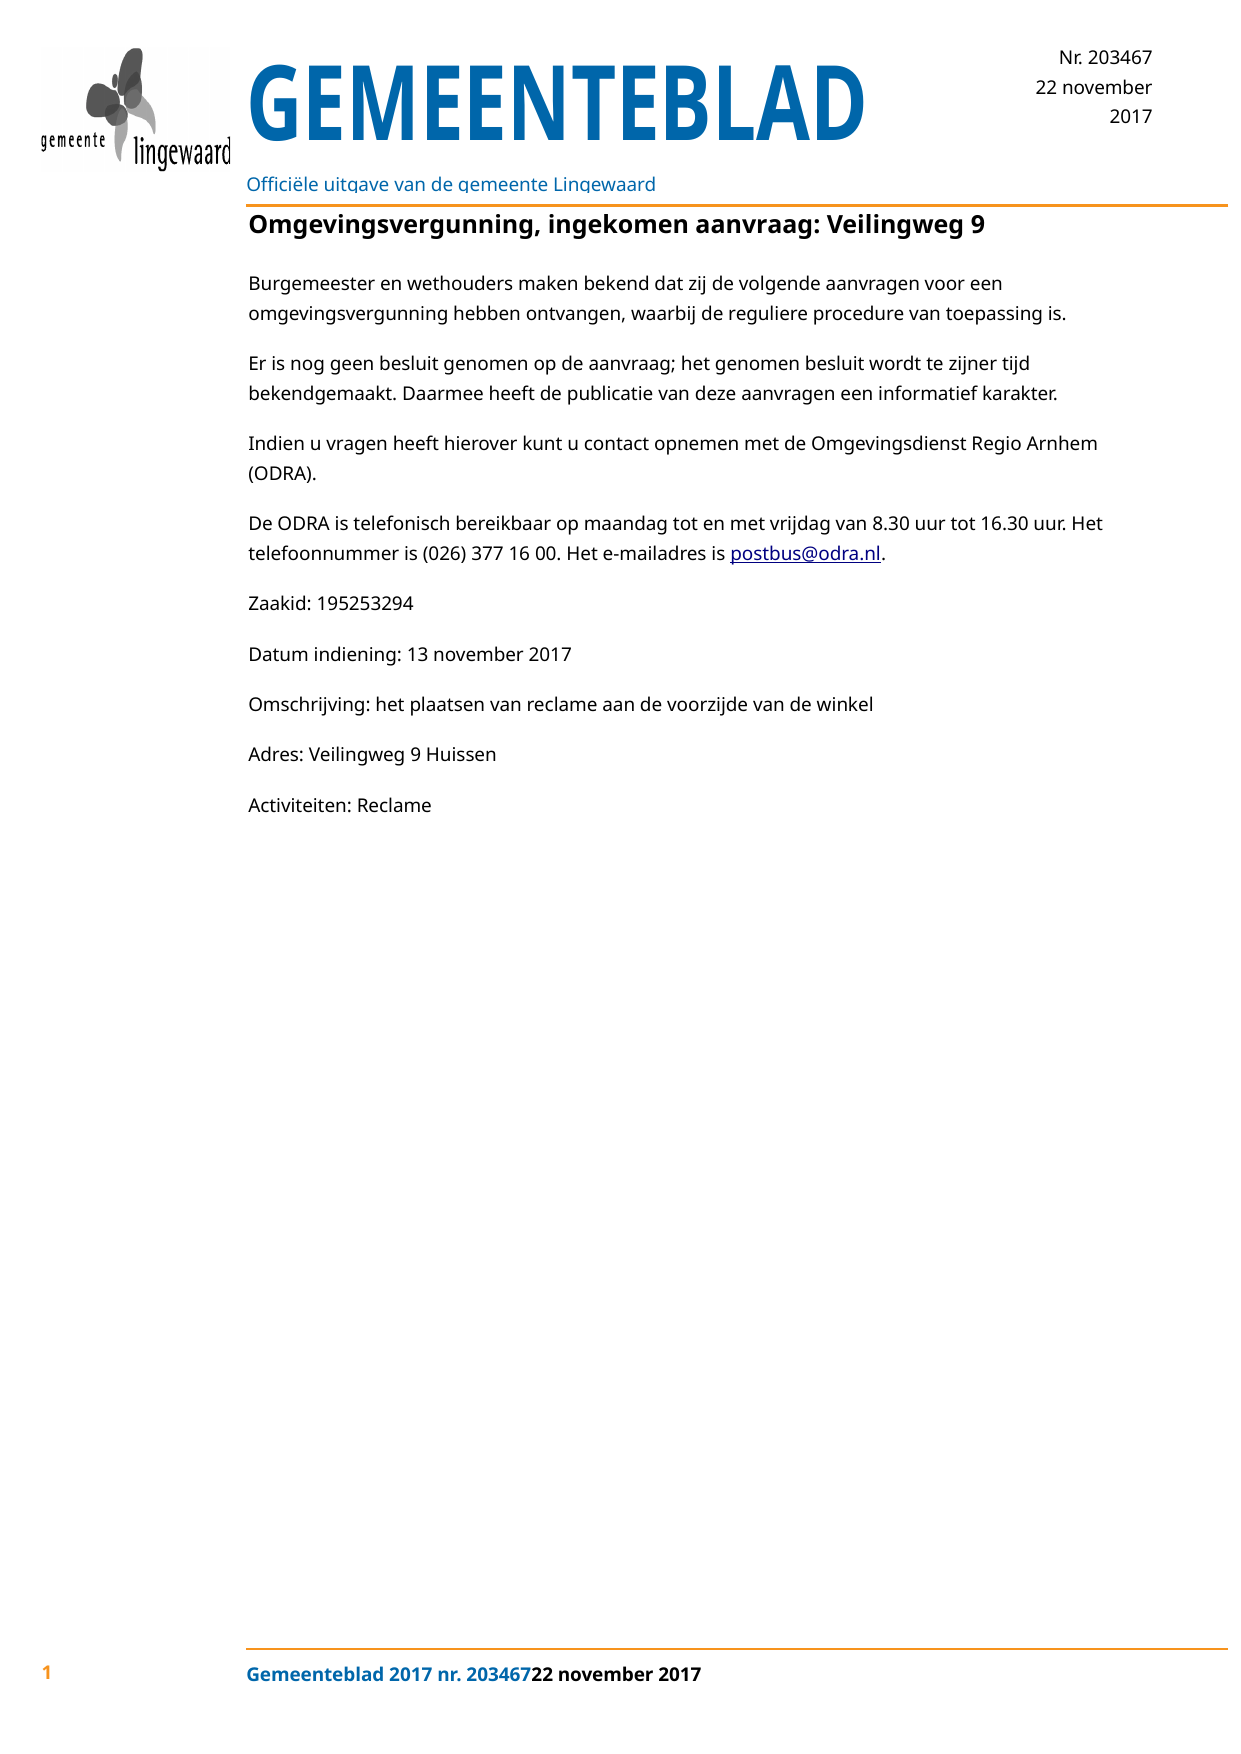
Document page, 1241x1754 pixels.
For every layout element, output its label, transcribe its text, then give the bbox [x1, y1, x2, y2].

text Er is nog geen besluit genomen op de aanvraag; het genomen besluit wordt te zijner tijd bekendgemaakt. Daarmee heeft de publicatie van deze aanvragen een informatief karakter. [248, 350, 1152, 406]
text Datum indiening: 13 november 2017 [248, 641, 1152, 666]
text Adres: Veilingweg 9 Huissen [248, 742, 1152, 767]
text Omgevingsvergunning, ingekomen aanvraag: Veilingweg 9 [248, 207, 1152, 241]
text Indien u vragen heeft hierover kunt u contact opnemen met de Omgevingsdienst Regio Arnhem (ODRA). [248, 430, 1152, 486]
picture [41, 47, 231, 172]
text Activiteiten: Reclame [248, 792, 1152, 818]
text De ODRA is telefonisch bereikbaar op maandag tot en met vrijdag van 8.30 uur tot 16.30 uur. Het telefoonnummer is (026) 377 16 00. Het e-mailadres is postbus@odra.nl. [248, 510, 1152, 566]
text Zaakid: 195253294 [248, 590, 1152, 616]
text Burgemeester en wethouders maken bekend dat zij de volgende aanvragen voor een omgevingsvergunning hebben ontvangen, waarbij de reguliere procedure van toepassing is. [248, 270, 1152, 326]
text Omschrijving: het plaatsen van reclame aan de voorzijde van de winkel [248, 691, 1152, 717]
